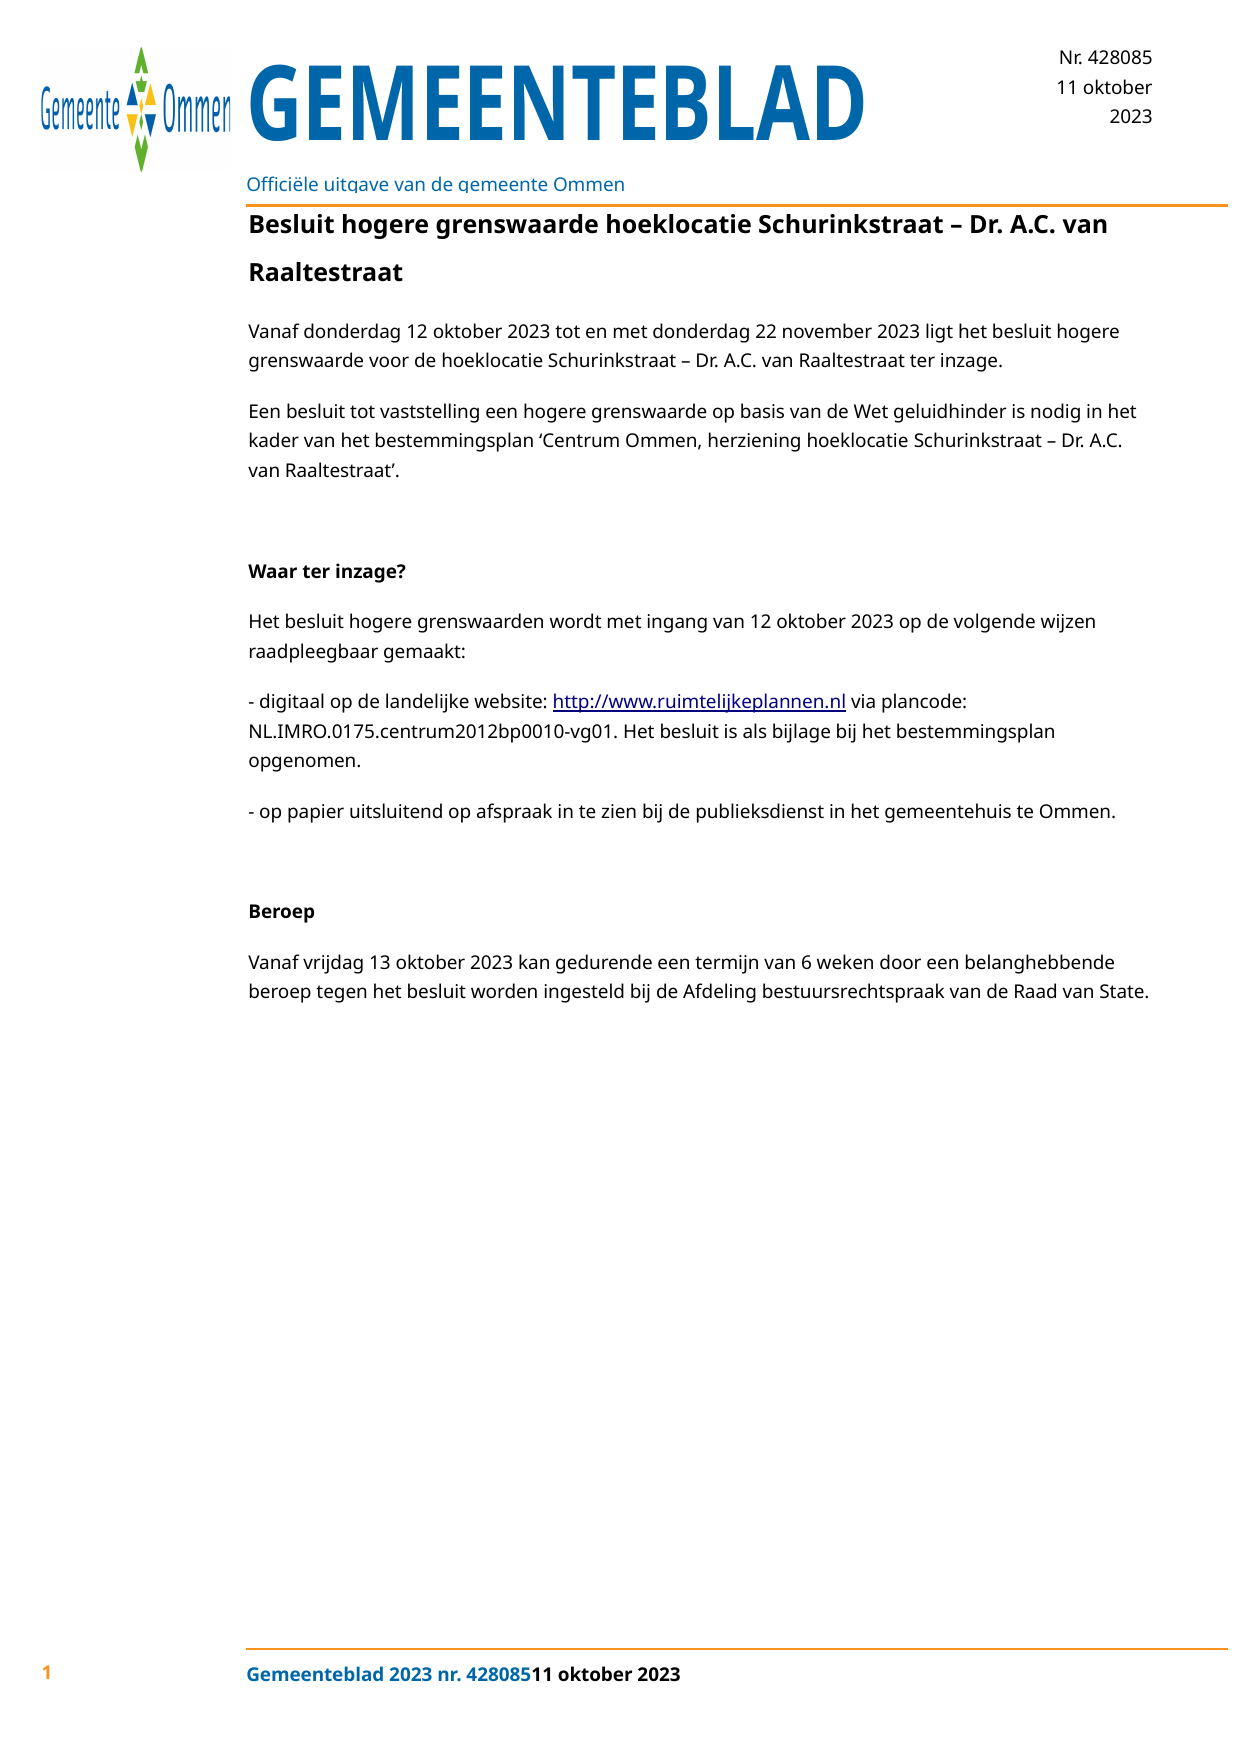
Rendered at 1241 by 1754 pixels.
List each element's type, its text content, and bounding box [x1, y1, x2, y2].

text Beroep [248, 899, 1152, 924]
text - op papier uitsluitend op afspraak in te zien bij de publieksdienst in het gemeentehuis te Ommen. [248, 798, 1152, 824]
text Het besluit hogere grenswaarden wordt met ingang van 12 oktober 2023 op de volgende wijzen raadpleegbaar gemaakt: [248, 608, 1152, 664]
text - digitaal op de landelijke website: http://www.ruimtelijkeplannen.nl via plancode: NL.IMRO.0175.centrum2012bp0010-vg01. Het besluit is als bijlage bij het bestemmingsplan opgenomen. [248, 688, 1152, 773]
text Vanaf donderdag 12 oktober 2023 tot en met donderdag 22 november 2023 ligt het besluit hogere grenswaarde voor de hoeklocatie Schurinkstraat – Dr. A.C. van Raaltestraat ter inzage. [248, 318, 1152, 373]
picture [41, 47, 231, 172]
text Besluit hogere grenswaarde hoeklocatie Schurinkstraat – Dr. A.C. van Raaltestraat [248, 207, 1152, 288]
text Vanaf vrijdag 13 oktober 2023 kan gedurende een termijn van 6 weken door een belanghebbende beroep tegen het besluit worden ingesteld bij de Afdeling bestuursrechtspraak van de Raad van State. [248, 949, 1152, 1004]
text Waar ter inzage? [248, 558, 1152, 584]
text Een besluit tot vaststelling een hogere grenswaarde op basis van de Wet geluidhinder is nodig in het kader van het bestemmingsplan ‘Centrum Ommen, herziening hoeklocatie Schurinkstraat – Dr. A.C. van Raaltestraat’. [248, 398, 1152, 483]
